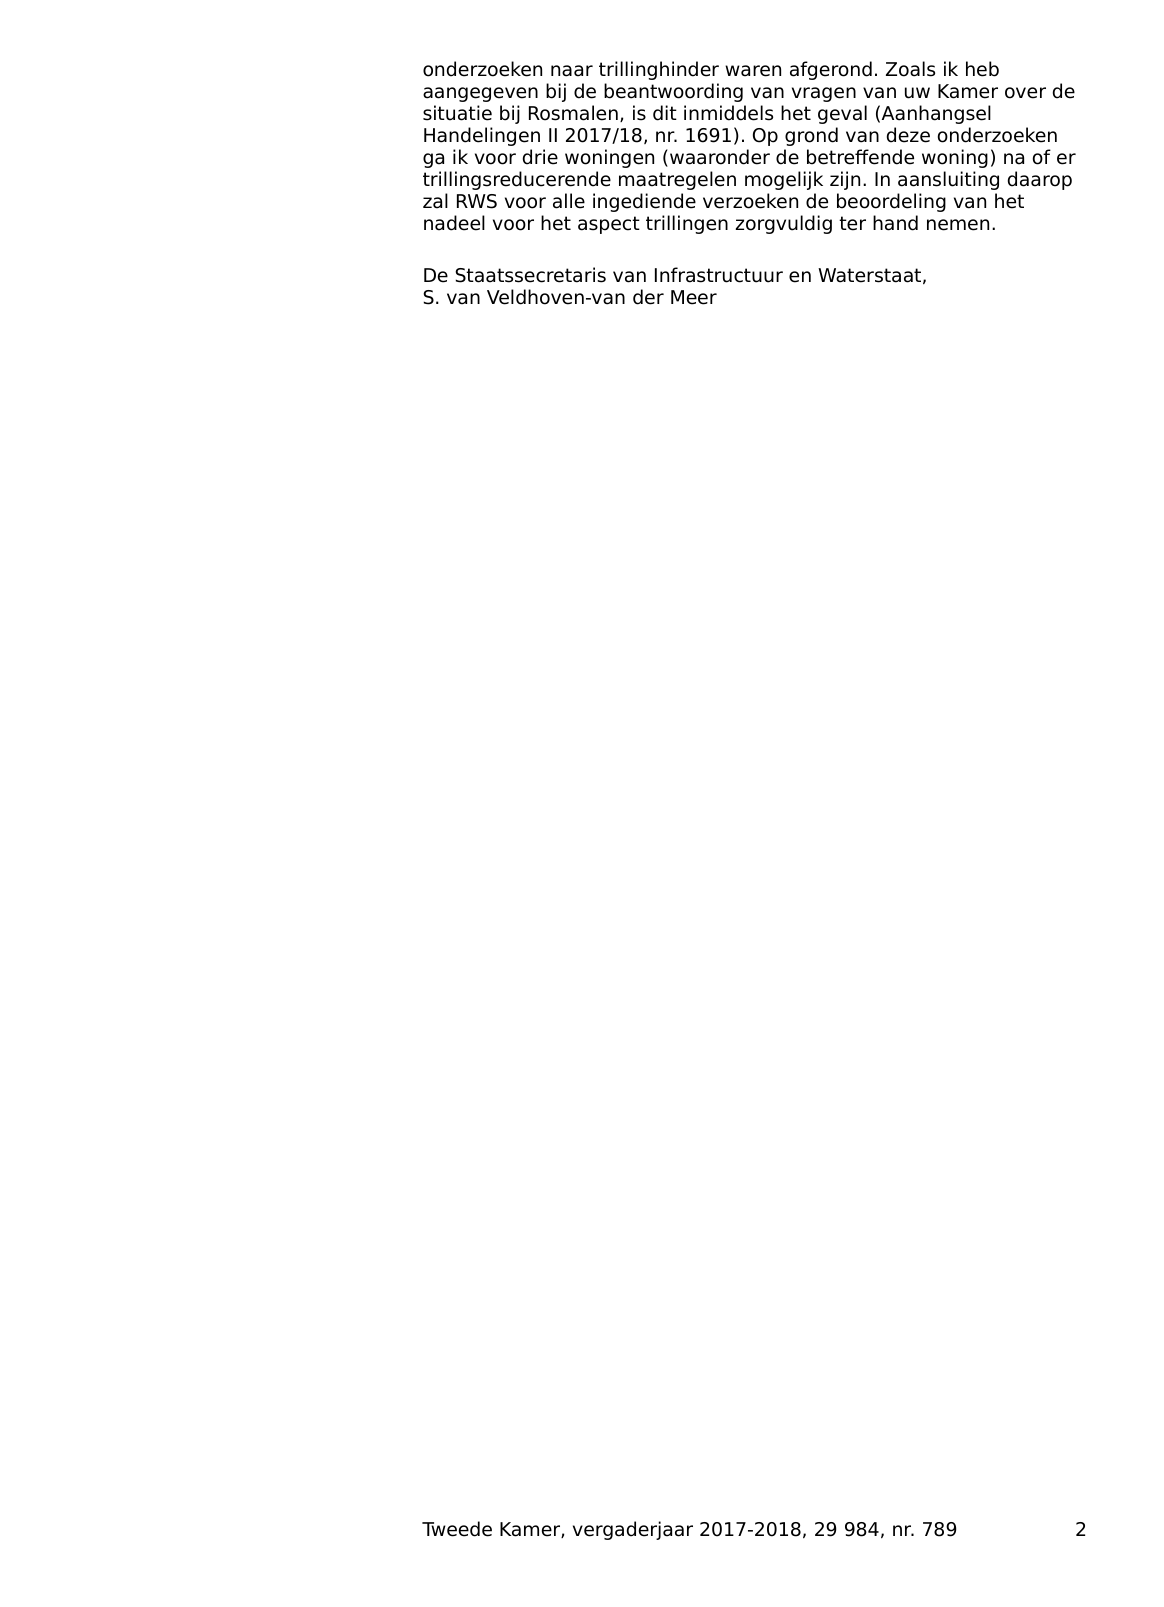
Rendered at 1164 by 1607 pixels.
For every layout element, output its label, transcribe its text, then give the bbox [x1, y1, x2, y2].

text onderzoeken naar trillinghinder waren afgerond. Zoals ik heb aangegeven bij de beantwoording van vragen van uw Kamer over de situatie bij Rosmalen, is dit inmiddels het geval (Aanhangsel Handelingen II 2017/18, nr. 1691). Op grond van deze onderzoeken ga ik voor drie woningen (waaronder de betreffende woning) na of er trillingsreducerende maatregelen mogelijk zijn. In aansluiting daarop zal RWS voor alle ingediende verzoeken de beoordeling van het nadeel voor het aspect trillingen zorgvuldig ter hand nemen. [422, 59, 1087, 235]
text De Staatssecretaris van Infrastructuur en Waterstaat, S. van Veldhoven-van der Meer [422, 265, 1087, 309]
